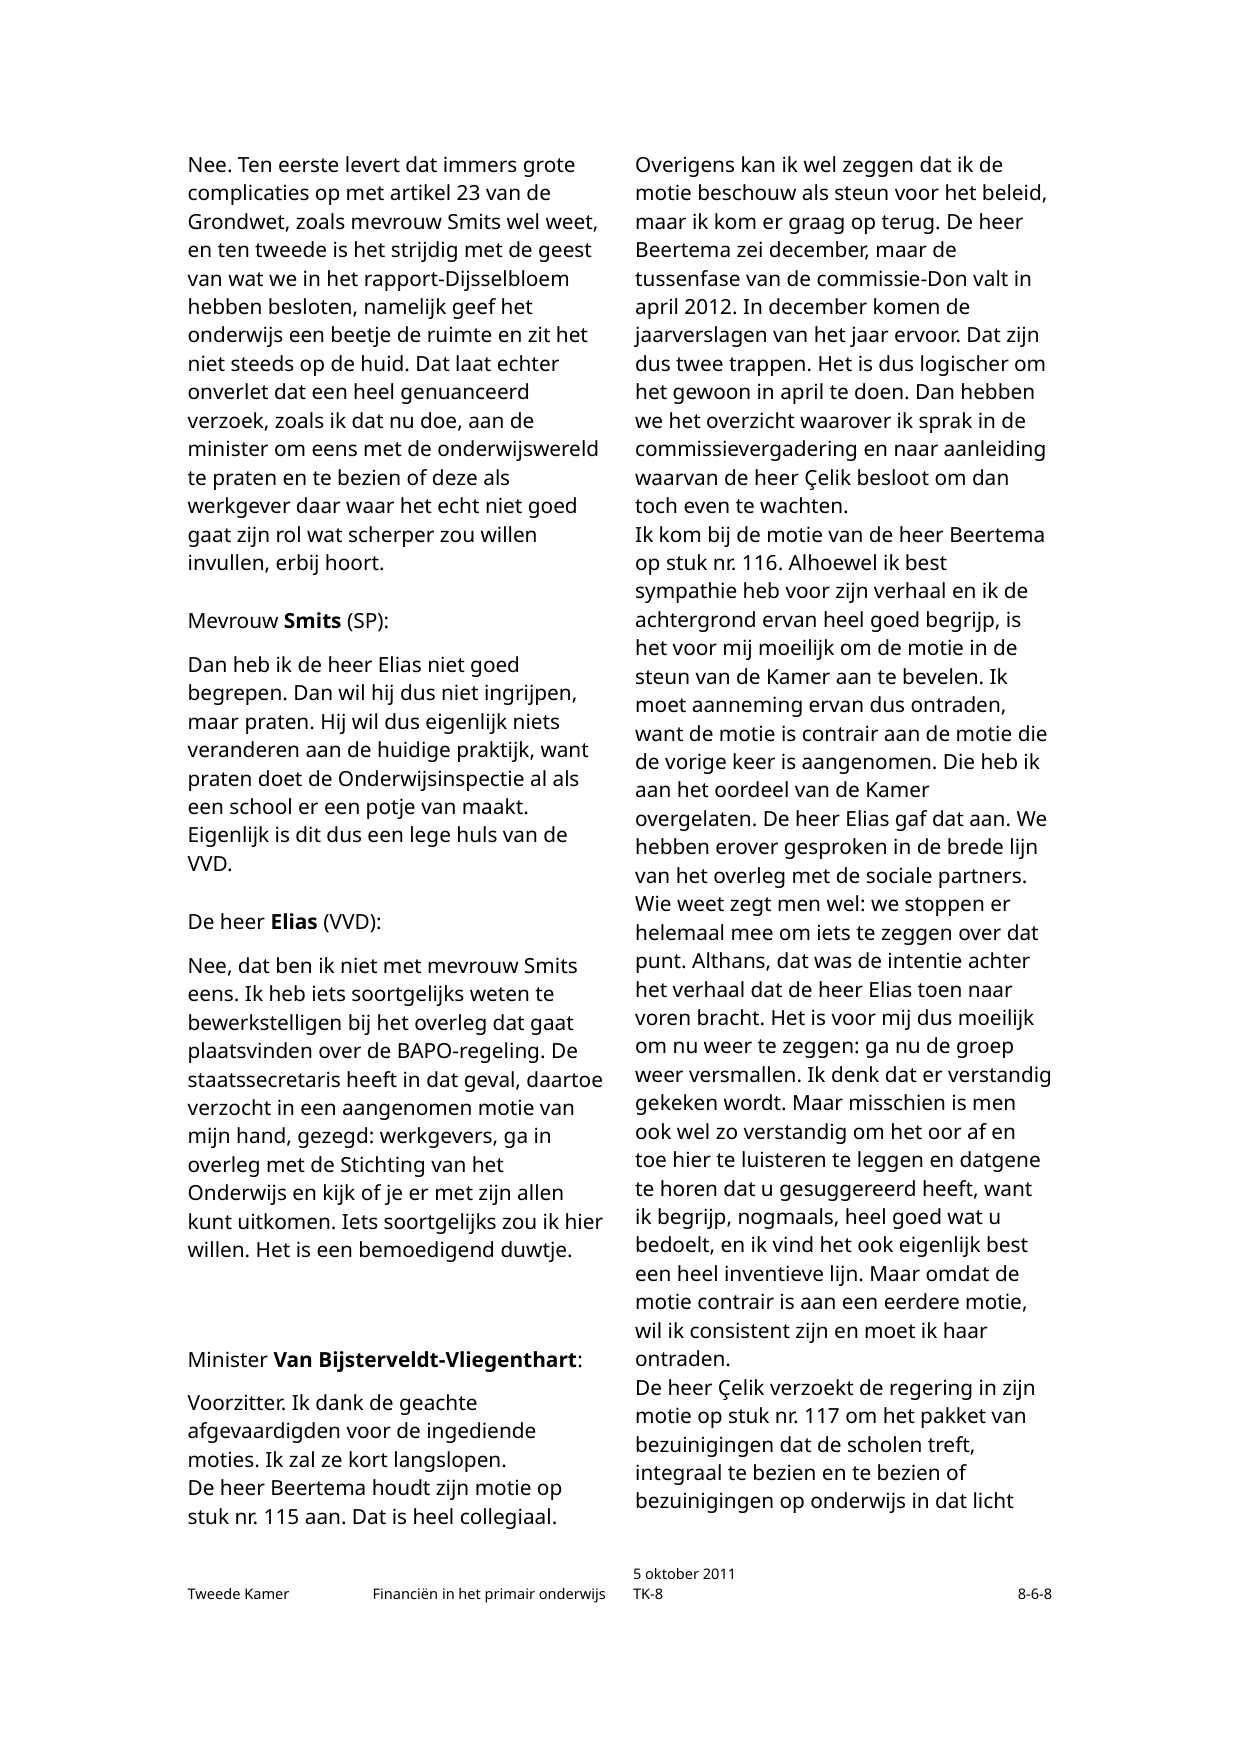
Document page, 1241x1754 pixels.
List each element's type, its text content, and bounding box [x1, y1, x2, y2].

text De heer Elias (VVD): [187, 907, 605, 936]
text  [187, 1294, 605, 1322]
text Voorzitter. Ik dank de geachte afgevaardigden voor de ingediende moties. Ik zal ze kort langslopen. [187, 1388, 605, 1473]
text Mevrouw Smits (SP): [187, 607, 605, 635]
text Overigens kan ik wel zeggen dat ik de motie beschouw als steun voor het beleid, maar ik kom er graag op terug. De heer Beertema zei december, maar de tussenfase van de commissie-Don valt in april 2012. In december komen de jaarverslagen van het jaar ervoor. Dat zijn dus twee trappen. Het is dus logischer om het gewoon in april te doen. Dan hebben we het overzicht waarover ik sprak in de commissievergadering en naar aanleiding waarvan de heer Çelik besloot om dan toch even te wachten. [635, 150, 1053, 520]
text Minister Van Bijsterveldt-Vliegenthart: [187, 1345, 605, 1373]
text De heer Çelik verzoekt de regering in zijn motie op stuk nr. 117 om het pakket van bezuinigingen dat de scholen treft, integraal te bezien en te bezien of bezuinigingen op onderwijs in dat licht [635, 1373, 1053, 1515]
text De heer Beertema houdt zijn motie op stuk nr. 115 aan. Dat is heel collegiaal. [187, 1473, 605, 1530]
text Nee, dat ben ik niet met mevrouw Smits eens. Ik heb iets soortgelijks weten te bewerkstelligen bij het overleg dat gaat plaatsvinden over de BAPO-regeling. De staatssecretaris heeft in dat geval, daartoe verzocht in een aangenomen motie van mijn hand, gezegd: werkgevers, ga in overleg met de Stichting van het Onderwijs en kijk of je er met zijn allen kunt uitkomen. Iets soortgelijks zou ik hier willen. Het is een bemoedigend duwtje. [187, 951, 605, 1264]
text Dan heb ik de heer Elias niet goed begrepen. Dan wil hij dus niet ingrijpen, maar praten. Hij wil dus eigenlijk niets veranderen aan de huidige praktijk, want praten doet de Onderwijsinspectie al als een school er een potje van maakt. Eigenlijk is dit dus een lege huls van de VVD. [187, 650, 605, 877]
text Nee. Ten eerste levert dat immers grote complicaties op met artikel 23 van de Grondwet, zoals mevrouw Smits wel weet, en ten tweede is het strijdig met de geest van wat we in het rapport-Dijsselbloem hebben besloten, namelijk geef het onderwijs een beetje de ruimte en zit het niet steeds op de huid. Dat laat echter onverlet dat een heel genuanceerd verzoek, zoals ik dat nu doe, aan de minister om eens met de onderwijswereld te praten en te bezien of deze als werkgever daar waar het echt niet goed gaat zijn rol wat scherper zou willen invullen, erbij hoort. [187, 150, 605, 577]
text Ik kom bij de motie van de heer Beertema op stuk nr. 116. Alhoewel ik best sympathie heb voor zijn verhaal en ik de achtergrond ervan heel goed begrijp, is het voor mij moeilijk om de motie in de steun van de Kamer aan te bevelen. Ik moet aanneming ervan dus ontraden, want de motie is contrair aan de motie die de vorige keer is aangenomen. Die heb ik aan het oordeel van de Kamer overgelaten. De heer Elias gaf dat aan. We hebben erover gesproken in de brede lijn van het overleg met de sociale partners. Wie weet zegt men wel: we stoppen er helemaal mee om iets te zeggen over dat punt. Althans, dat was de intentie achter het verhaal dat de heer Elias toen naar voren bracht. Het is voor mij dus moeilijk om nu weer te zeggen: ga nu de groep weer versmallen. Ik denk dat er verstandig gekeken wordt. Maar misschien is men ook wel zo verstandig om het oor af en toe hier te luisteren te leggen en datgene te horen dat u gesuggereerd heeft, want ik begrijp, nogmaals, heel goed wat u bedoelt, en ik vind het ook eigenlijk best een heel inventieve lijn. Maar omdat de motie contrair is aan een eerdere motie, wil ik consistent zijn en moet ik haar ontraden. [635, 520, 1053, 1373]
